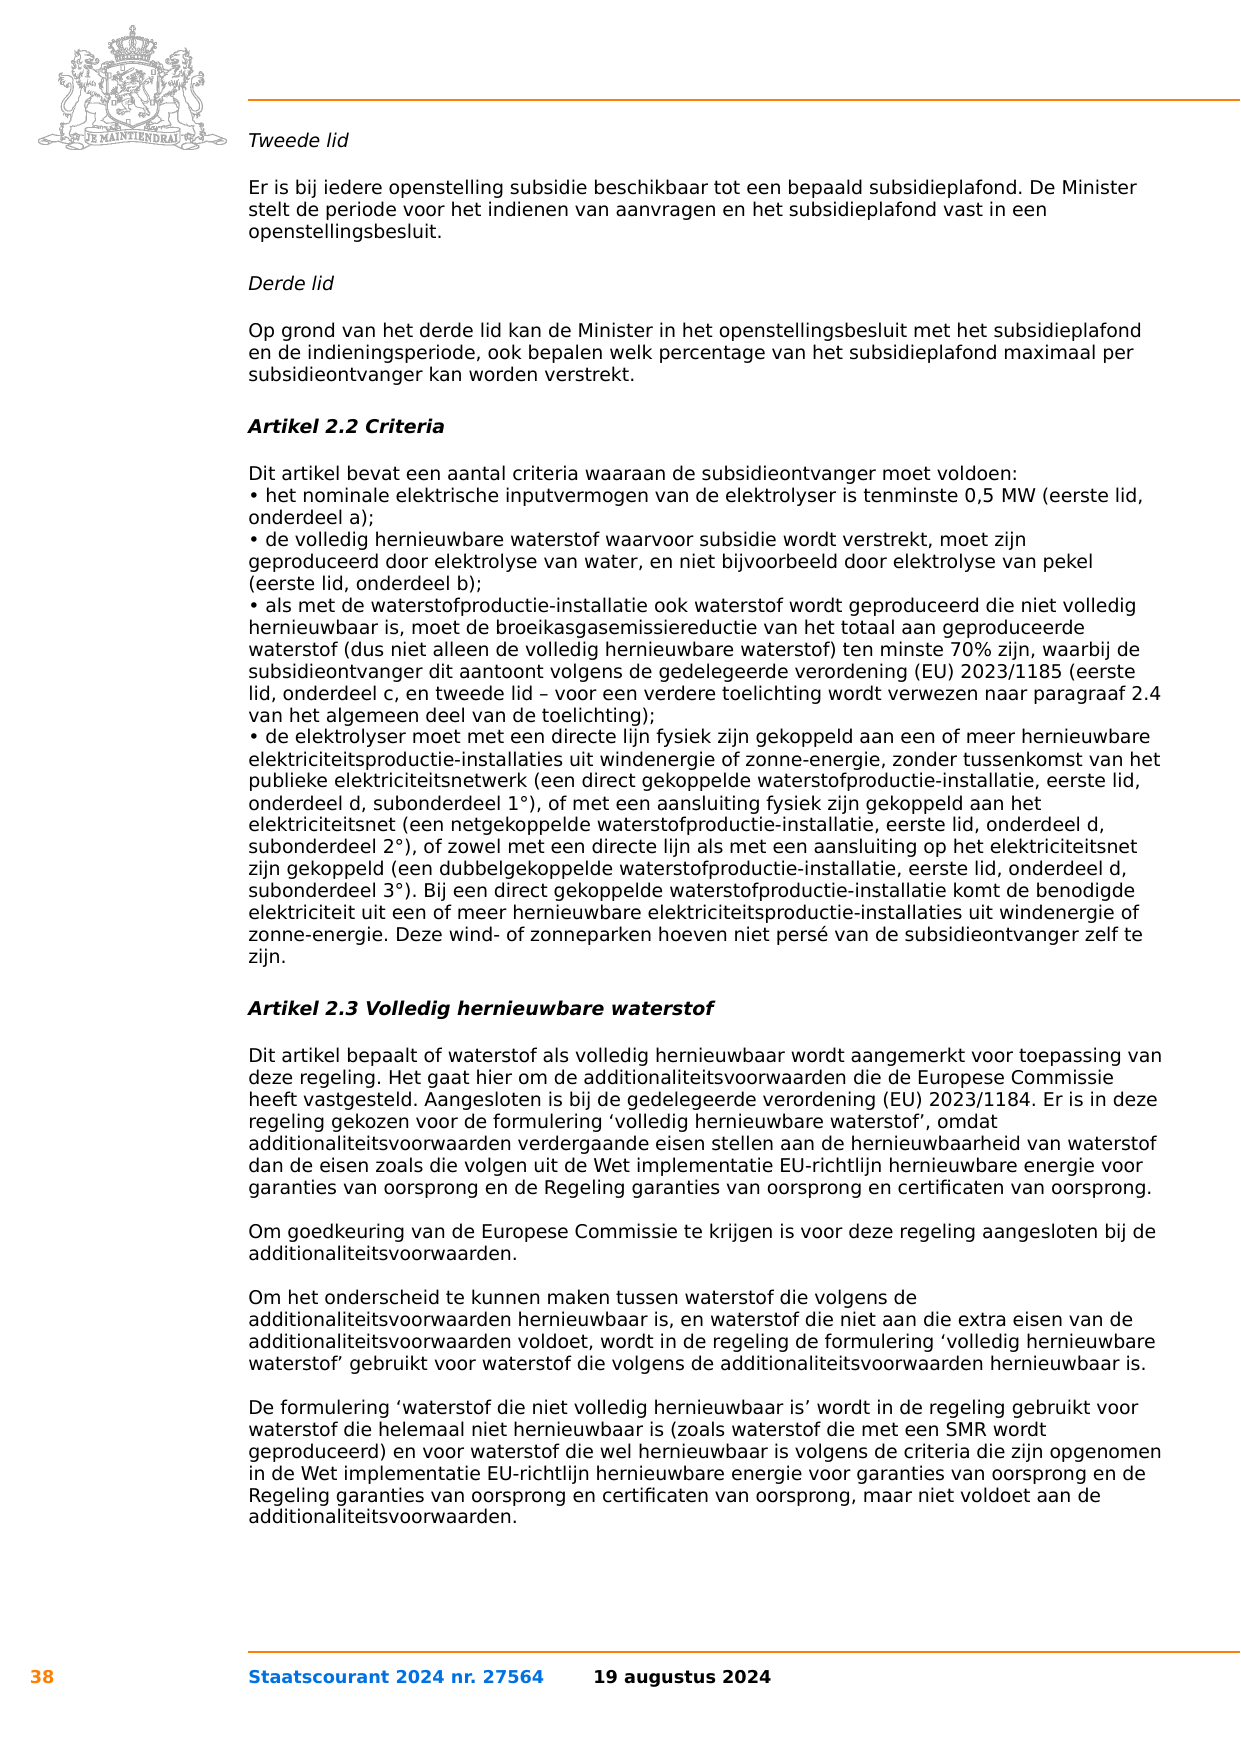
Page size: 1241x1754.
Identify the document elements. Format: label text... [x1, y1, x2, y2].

text • de elektrolyser moet met een directe lijn fysiek zijn gekoppeld aan een of meer hernieuwbare elektriciteitsproductie-installaties uit windenergie of zonne-energie, zonder tussenkomst van het publieke elektriciteitsnetwerk (een direct gekoppelde waterstofproductie-installatie, eerste lid, onderdeel d, subonderdeel 1°), of met een aansluiting fysiek zijn gekoppeld aan het elektriciteitsnet (een netgekoppelde waterstofproductie-installatie, eerste lid, onderdeel d, subonderdeel 2°), of zowel met een directe lijn als met een aansluiting op het elektriciteitsnet zijn gekoppeld (een dubbelgekoppelde waterstofproductie-installatie, eerste lid, onderdeel d, subonderdeel 3°). Bij een direct gekoppelde waterstofproductie-installatie komt de benodigde elektriciteit uit een of meer hernieuwbare elektriciteitsproductie-installaties uit windenergie of zonne-energie. Deze wind- of zonneparken hoeven niet persé van de subsidieontvanger zelf te zijn. [248, 726, 1163, 968]
text • het nominale elektrische inputvermogen van de elektrolyser is tenminste 0,5 MW (eerste lid, onderdeel a); [248, 485, 1163, 529]
subtitle Artikel 2.2 Criteria [248, 416, 1163, 438]
text Er is bij iedere openstelling subsidie beschikbaar tot een bepaald subsidieplafond. De Minister stelt de periode voor het indienen van aanvragen en het subsidieplafond vast in een openstellingsbesluit. [248, 177, 1163, 243]
text • de volledig hernieuwbare waterstof waarvoor subsidie wordt verstrekt, moet zijn geproduceerd door elektrolyse van water, en niet bijvoorbeeld door elektrolyse van pekel (eerste lid, onderdeel b); [248, 529, 1163, 594]
subtitle Artikel 2.3 Volledig hernieuwbare waterstof [248, 998, 1163, 1020]
text Om het onderscheid te kunnen maken tussen waterstof die volgens de additionaliteitsvoorwaarden hernieuwbaar is, en waterstof die niet aan die extra eisen van de additionaliteitsvoorwaarden voldoet, wordt in de regeling de formulering ‘volledig hernieuwbare waterstof’ gebruikt voor waterstof die volgens de additionaliteitsvoorwaarden hernieuwbaar is. [248, 1287, 1163, 1375]
text Dit artikel bepaalt of waterstof als volledig hernieuwbaar wordt aangemerkt voor toepassing van deze regeling. Het gaat hier om de additionaliteitsvoorwaarden die de Europese Commissie heeft vastgesteld. Aangesloten is bij de gedelegeerde verordening (EU) 2023/1184. Er is in deze regeling gekozen voor de formulering ‘volledig hernieuwbare waterstof’, omdat additionaliteitsvoorwaarden verdergaande eisen stellen aan de hernieuwbaarheid van waterstof dan de eisen zoals die volgen uit de Wet implementatie EU-richtlijn hernieuwbare energie voor garanties van oorsprong en de Regeling garanties van oorsprong en certificaten van oorsprong. [248, 1045, 1163, 1199]
subtitle Derde lid [248, 273, 1163, 295]
text Dit artikel bevat een aantal criteria waaraan de subsidieontvanger moet voldoen: [248, 463, 1163, 485]
text Om goedkeuring van de Europese Commissie te krijgen is voor deze regeling aangesloten bij de additionaliteitsvoorwaarden. [248, 1221, 1163, 1265]
text Op grond van het derde lid kan de Minister in het openstellingsbesluit met het subsidieplafond en de indieningsperiode, ook bepalen welk percentage van het subsidieplafond maximaal per subsidieontvanger kan worden verstrekt. [248, 320, 1163, 386]
picture [38, 25, 227, 150]
text • als met de waterstofproductie-installatie ook waterstof wordt geproduceerd die niet volledig hernieuwbaar is, moet de broeikasgasemissiereductie van het totaal aan geproduceerde waterstof (dus niet alleen de volledig hernieuwbare waterstof) ten minste 70% zijn, waarbij de subsidieontvanger dit aantoont volgens de gedelegeerde verordening (EU) 2023/1185 (eerste lid, onderdeel c, en tweede lid – voor een verdere toelichting wordt verwezen naar paragraaf 2.4 van het algemeen deel van de toelichting); [248, 594, 1163, 726]
text De formulering ‘waterstof die niet volledig hernieuwbaar is’ wordt in de regeling gebruikt voor waterstof die helemaal niet hernieuwbaar is (zoals waterstof die met een SMR wordt geproduceerd) en voor waterstof die wel hernieuwbaar is volgens de criteria die zijn opgenomen in de Wet implementatie EU-richtlijn hernieuwbare energie voor garanties van oorsprong en de Regeling garanties van oorsprong en certificaten van oorsprong, maar niet voldoet aan de additionaliteitsvoorwaarden. [248, 1397, 1163, 1528]
subtitle Tweede lid [248, 130, 1163, 152]
